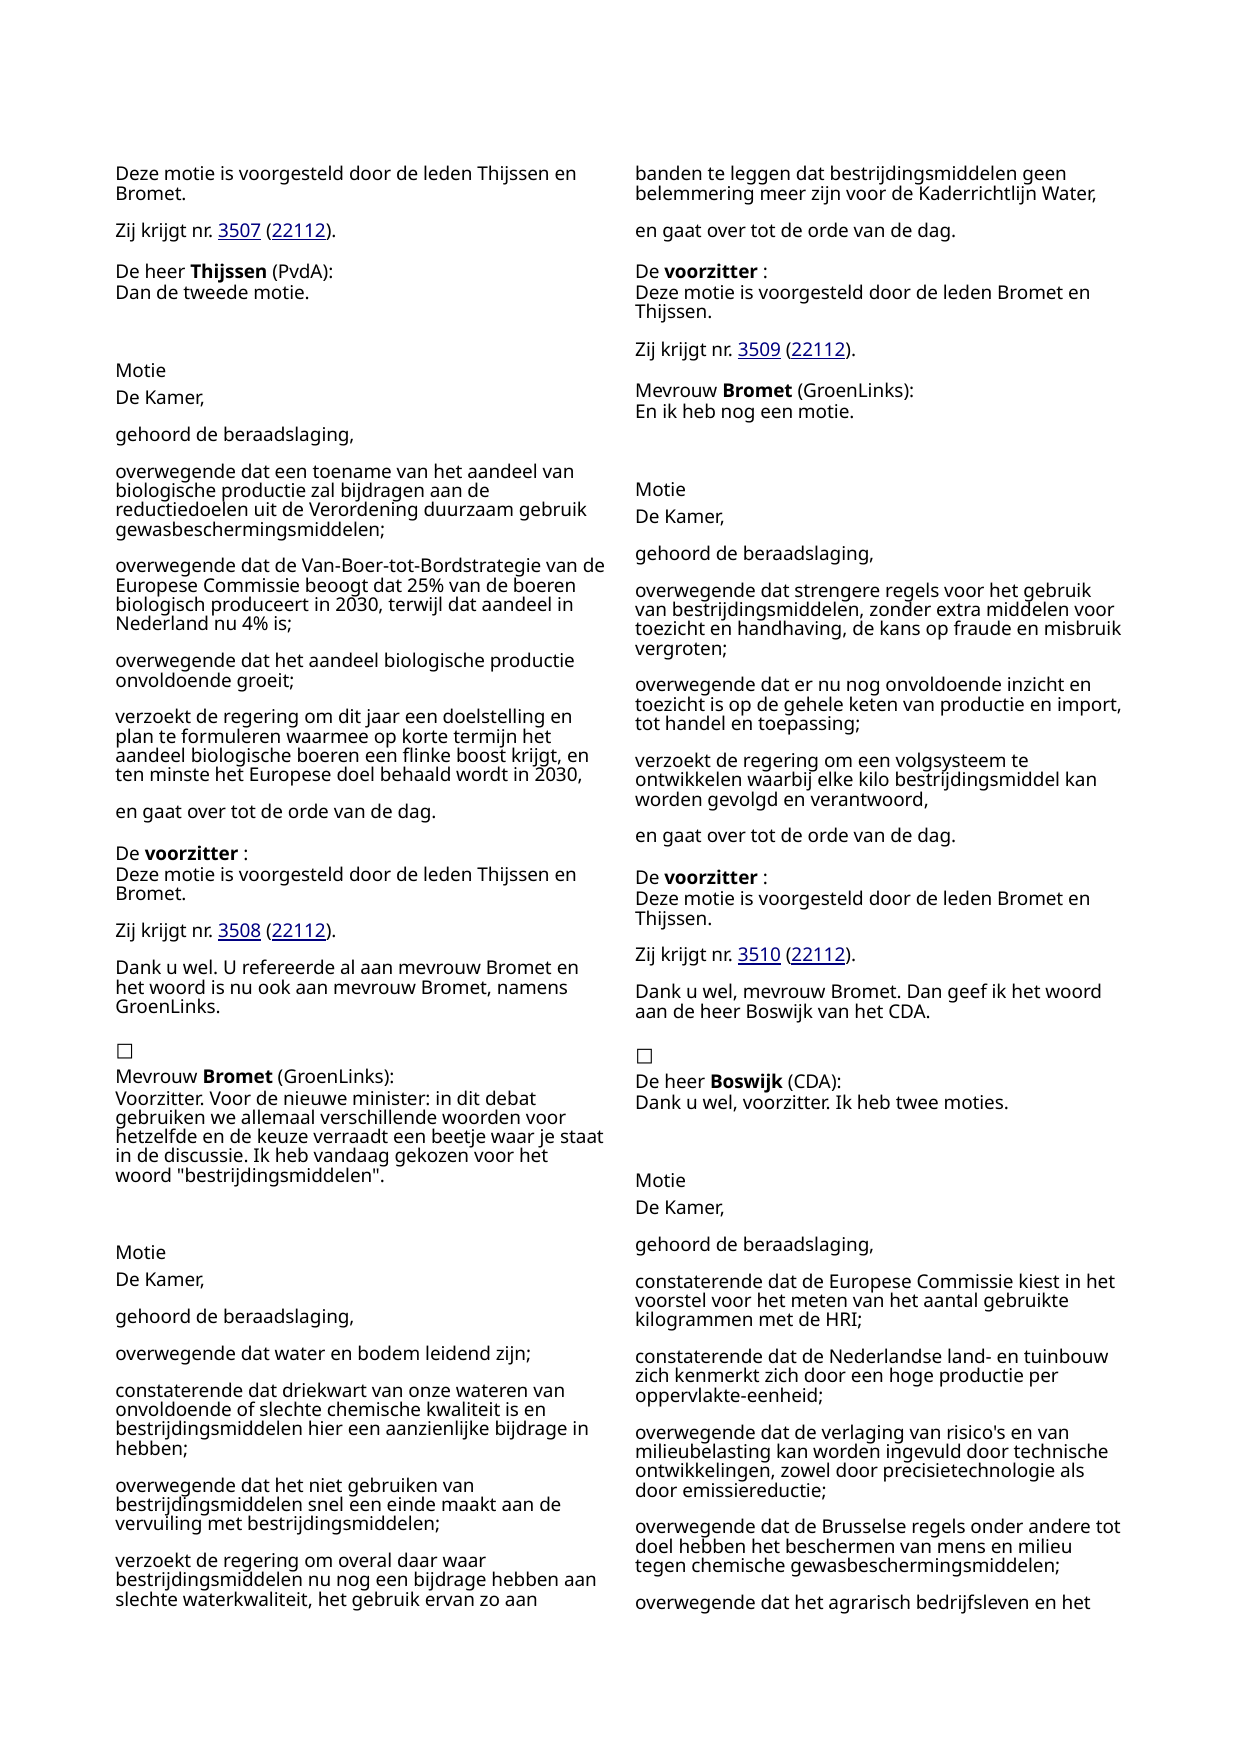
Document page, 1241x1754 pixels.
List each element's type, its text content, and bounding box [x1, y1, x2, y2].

text De Kamer, [635, 508, 1125, 527]
text gehoord de beraadslaging, [635, 1236, 1125, 1255]
text overwegende dat het agrarisch bedrijfsleven en het [635, 1594, 1125, 1613]
text banden te leggen dat bestrijdingsmiddelen geen belemmering meer zijn voor de Kaderrichtlijn Water, [635, 165, 1125, 204]
text en gaat over tot de orde van de dag. [115, 803, 605, 823]
text Dank u wel, voorzitter. Ik heb twee moties. [635, 1094, 1125, 1114]
text overwegende dat de Brusselse regels onder andere tot doel hebben het beschermen van mens en milieu tegen chemische gewasbeschermingsmiddelen; [635, 1518, 1125, 1576]
text Motie [115, 357, 605, 383]
text De Kamer, [115, 1271, 605, 1290]
text overwegende dat water en bodem leidend zijn; [115, 1345, 605, 1364]
text overwegende dat het niet gebruiken van bestrijdingsmiddelen snel een einde maakt aan de vervuiling met bestrijdingsmiddelen; [115, 1477, 605, 1534]
text constaterende dat de Europese Commissie kiest in het voorstel voor het meten van het aantal gebruikte kilogrammen met de HRI; [635, 1273, 1125, 1331]
text overwegende dat er nu nog onvoldoende inzicht en toezicht is op de gehele keten van productie en import, tot handel en toepassing; [635, 676, 1125, 734]
text Zij krijgt nr. 3508 (22112). [115, 922, 605, 942]
text En ik heb nog een motie. [635, 403, 1125, 423]
text overwegende dat strengere regels voor het gebruik van bestrijdingsmiddelen, zonder extra middelen voor toezicht en handhaving, de kans op fraude en misbruik vergroten; [635, 582, 1125, 659]
text gehoord de beraadslaging, [115, 426, 605, 445]
text ⬜ [635, 1043, 1125, 1069]
text overwegende dat de verlaging van risico's en van milieubelasting kan worden ingevuld door technische ontwikkelingen, zowel door precisietechnologie als door emissiereductie; [635, 1424, 1125, 1501]
text ⬜ [115, 1038, 605, 1064]
text Mevrouw Bromet (GroenLinks): [635, 378, 1125, 403]
text Deze motie is voorgesteld door de leden Bromet en Thijssen. [635, 284, 1125, 323]
text De Kamer, [635, 1199, 1125, 1218]
text Mevrouw Bromet (GroenLinks): [115, 1064, 605, 1089]
text De heer Boswijk (CDA): [635, 1069, 1125, 1094]
text constaterende dat driekwart van onze wateren van onvoldoende of slechte chemische kwaliteit is en bestrijdingsmiddelen hier een aanzienlijke bijdrage in hebben; [115, 1382, 605, 1459]
text Motie [635, 1167, 1125, 1193]
text Zij krijgt nr. 3510 (22112). [635, 946, 1125, 966]
text overwegende dat het aandeel biologische productie onvoldoende groeit; [115, 652, 605, 691]
text De Kamer, [115, 389, 605, 408]
text Motie [115, 1239, 605, 1265]
text overwegende dat een toename van het aandeel van biologische productie zal bijdragen aan de reductiedoelen uit de Verordening duurzaam gebruik gewasbeschermingsmiddelen; [115, 463, 605, 540]
text en gaat over tot de orde van de dag. [635, 222, 1125, 241]
text en gaat over tot de orde van de dag. [635, 827, 1125, 847]
text Motie [635, 476, 1125, 502]
text overwegende dat de Van-Boer-tot-Bordstrategie van de Europese Commissie beoogt dat 25% van de boeren biologisch produceert in 2030, terwijl dat aandeel in Nederland nu 4% is; [115, 557, 605, 634]
text Dank u wel, mevrouw Bromet. Dan geef ik het woord aan de heer Boswijk van het CDA. [635, 983, 1125, 1022]
text De voorzitter : [635, 258, 1125, 284]
text verzoekt de regering om een volgsysteem te ontwikkelen waarbij elke kilo bestrijdingsmiddel kan worden gevolgd en verantwoord, [635, 752, 1125, 810]
text De voorzitter : [115, 840, 605, 866]
text Deze motie is voorgesteld door de leden Thijssen en Bromet. [115, 866, 605, 904]
text Dan de tweede motie. [115, 284, 605, 304]
text Deze motie is voorgesteld door de leden Thijssen en Bromet. [115, 165, 605, 204]
text Voorzitter. Voor de nieuwe minister: in dit debat gebruiken we allemaal verschillende woorden voor hetzelfde en de keuze verraadt een beetje waar je staat in de discussie. Ik heb vandaag gekozen voor het woord "bestrijdingsmiddelen". [115, 1089, 605, 1186]
text De voorzitter : [635, 864, 1125, 890]
text Deze motie is voorgesteld door de leden Bromet en Thijssen. [635, 890, 1125, 929]
text verzoekt de regering om overal daar waar bestrijdingsmiddelen nu nog een bijdrage hebben aan slechte waterkwaliteit, het gebruik ervan zo aan [115, 1552, 605, 1610]
text gehoord de beraadslaging, [115, 1308, 605, 1327]
text constaterende dat de Nederlandse land- en tuinbouw zich kenmerkt zich door een hoge productie per oppervlakte-eenheid; [635, 1348, 1125, 1406]
text gehoord de beraadslaging, [635, 545, 1125, 564]
text Dank u wel. U refereerde al aan mevrouw Bromet en het woord is nu ook aan mevrouw Bromet, namens GroenLinks. [115, 959, 605, 1017]
text Zij krijgt nr. 3509 (22112). [635, 341, 1125, 360]
text De heer Thijssen (PvdA): [115, 259, 605, 284]
text verzoekt de regering om dit jaar een doelstelling en plan te formuleren waarmee op korte termijn het aandeel biologische boeren een flinke boost krijgt, en ten minste het Europese doel behaald wordt in 2030, [115, 708, 605, 786]
text Zij krijgt nr. 3507 (22112). [115, 222, 605, 241]
